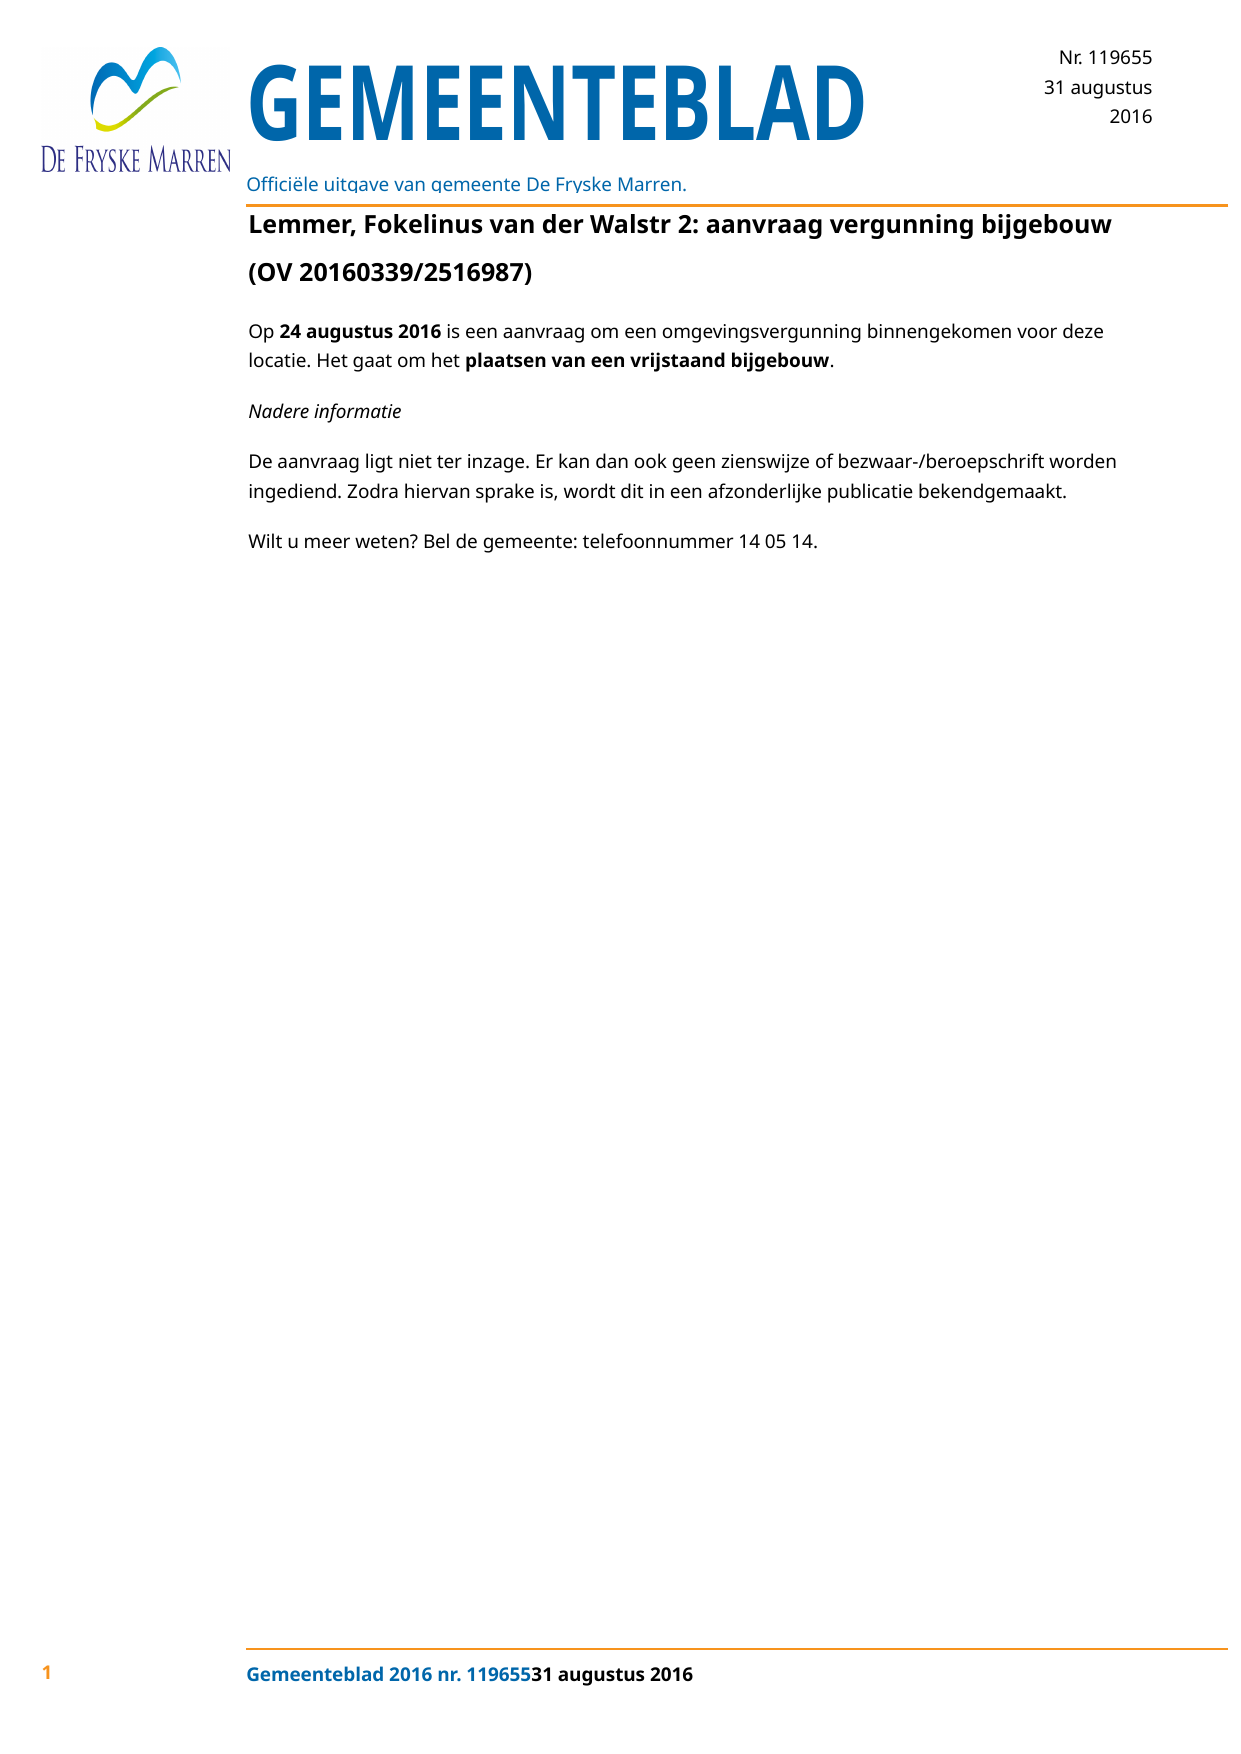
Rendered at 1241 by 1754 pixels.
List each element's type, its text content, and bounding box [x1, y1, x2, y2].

text De aanvraag ligt niet ter inzage. Er kan dan ook geen zienswijze of bezwaar-/beroepschrift worden ingediend. Zodra hiervan sprake is, wordt dit in een afzonderlijke publicatie bekendgemaakt. [248, 448, 1152, 504]
text Lemmer, Fokelinus van der Walstr 2: aanvraag vergunning bijgebouw (OV 20160339/2516987) [248, 207, 1152, 288]
text Op 24 augustus 2016 is een aanvraag om een omgevingsvergunning binnengekomen voor deze locatie. Het gaat om het plaatsen van een vrijstaand bijgebouw. [248, 318, 1152, 373]
text Nadere informatie [248, 398, 1152, 424]
picture [41, 47, 231, 172]
text Wilt u meer weten? Bel de gemeente: telefoonnummer 14 05 14. [248, 528, 1152, 554]
